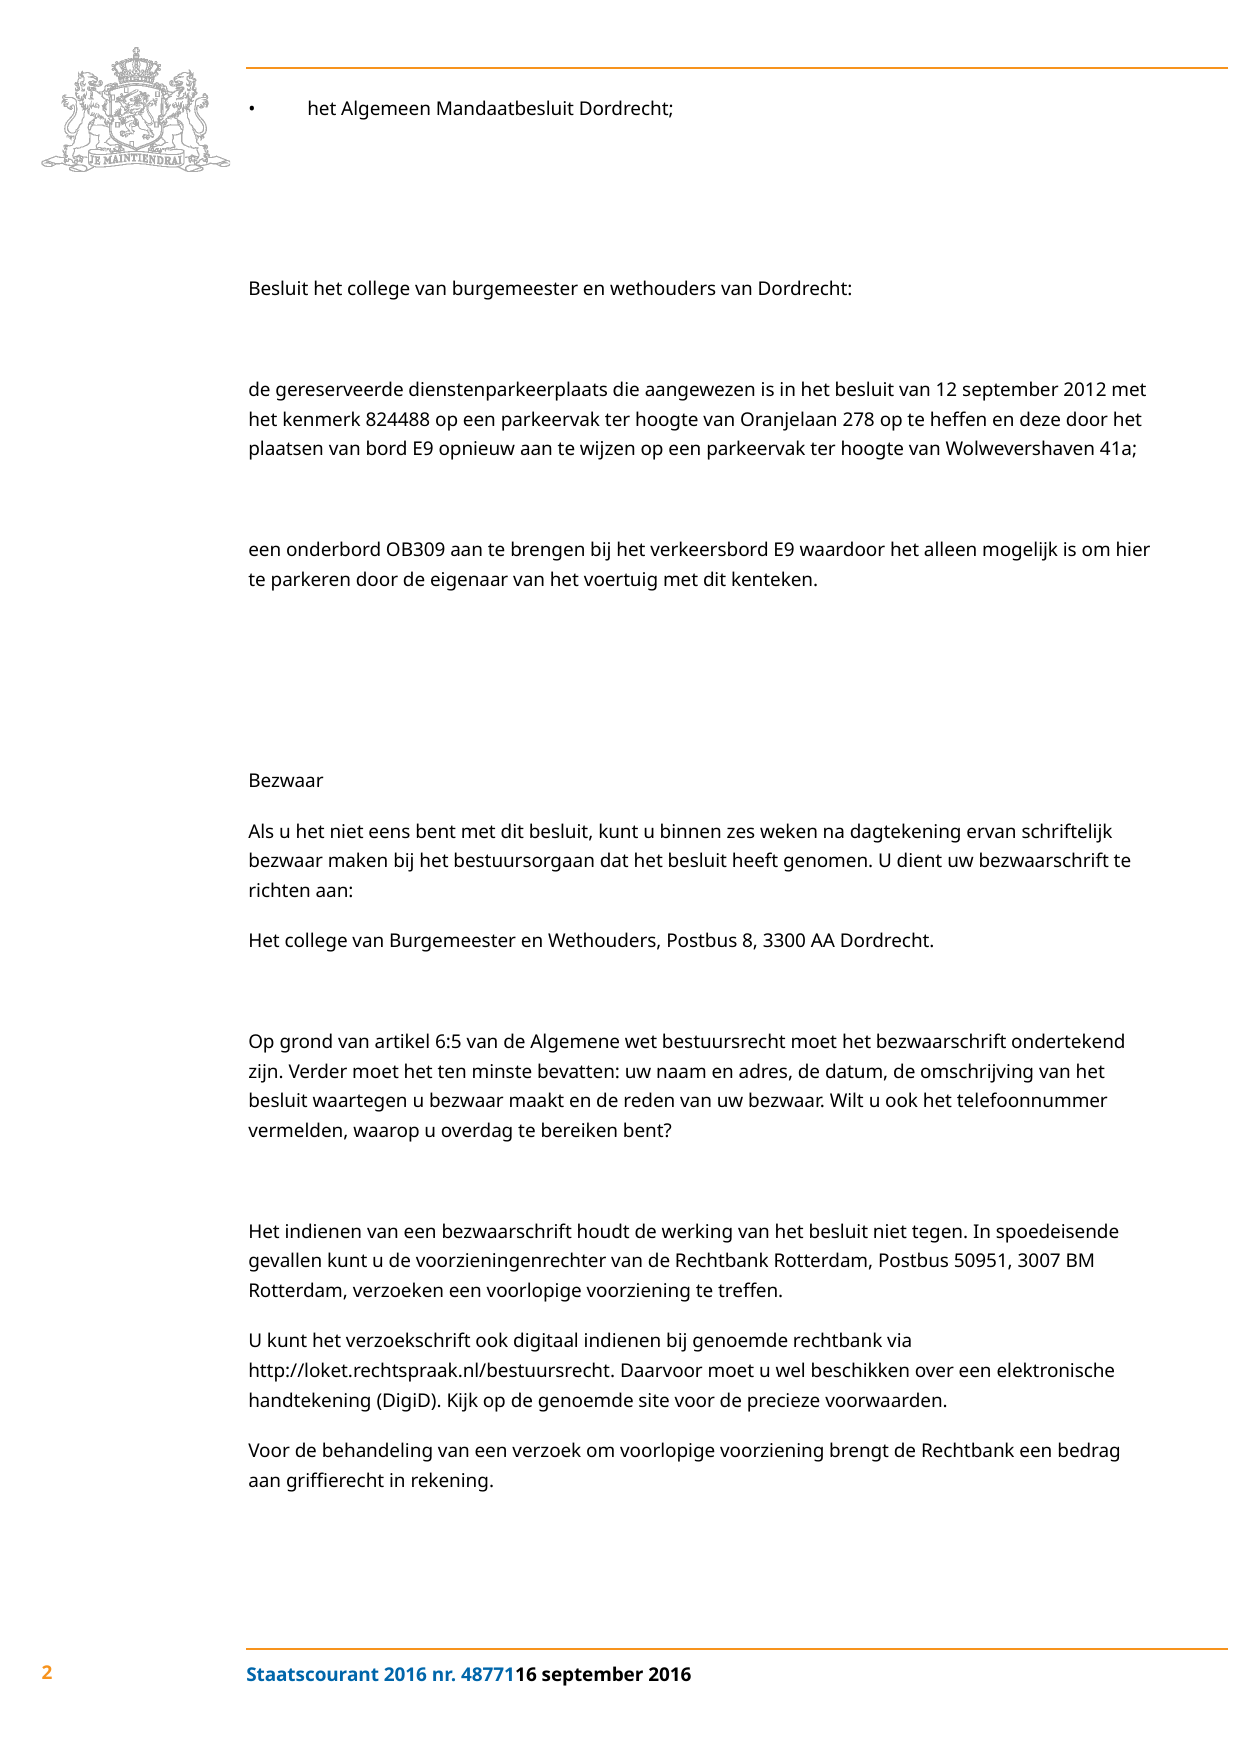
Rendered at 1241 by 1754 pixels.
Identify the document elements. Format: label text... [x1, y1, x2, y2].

text een onderbord OB309 aan te brengen bij het verkeersbord E9 waardoor het alleen mogelijk is om hier te parkeren door de eigenaar van het voertuig met dit kenteken. [248, 536, 1152, 592]
text de gereserveerde dienstenparkeerplaats die aangewezen is in het besluit van 12 september 2012 met het kenmerk 824488 op een parkeervak ter hoogte van Oranjelaan 278 op te heffen en deze door het plaatsen van bord E9 opnieuw aan te wijzen op een parkeervak ter hoogte van Wolwevershaven 41a; [248, 376, 1152, 461]
text Bezwaar [248, 768, 1152, 793]
text Besluit het college van burgemeester en wethouders van Dordrecht: [248, 276, 1152, 301]
text Als u het niet eens bent met dit besluit, kunt u binnen zes weken na dagtekening ervan schriftelijk bezwaar maken bij het bestuursorgaan dat het besluit heeft genomen. U dient uw bezwaarschrift te richten aan: [248, 818, 1152, 903]
text U kunt het verzoekschrift ook digitaal indienen bij genoemde rechtbank via http://loket.rechtspraak.nl/bestuursrecht. Daarvoor moet u wel beschikken over een elektronische handtekening (DigiD). Kijk op de genoemde site voor de precieze voorwaarden. [248, 1328, 1152, 1413]
text Het indienen van een bezwaarschrift houdt de werking van het besluit niet tegen. In spoedeisende gevallen kunt u de voorzieningenrechter van de Rechtbank Rotterdam, Postbus 50951, 3007 BM Rotterdam, verzoeken een voorlopige voorziening te treffen. [248, 1218, 1152, 1303]
text Voor de behandeling van een verzoek om voorlopige voorziening brengt de Rechtbank een bedrag aan griffierecht in rekening. [248, 1437, 1152, 1493]
text Op grond van artikel 6:5 van de Algemene wet bestuursrecht moet het bezwaarschrift ondertekend zijn. Verder moet het ten minste bevatten: uw naam en adres, de datum, de omschrijving van het besluit waartegen u bezwaar maakt en de reden van uw bezwaar. Wilt u ook het telefoonnummer vermelden, waarop u overdag te bereiken bent? [248, 1028, 1152, 1143]
picture [41, 47, 231, 172]
text Het college van Burgemeester en Wethouders, Postbus 8, 3300 AA Dordrecht. [248, 928, 1152, 953]
list het Algemeen Mandaatbesluit Dordrecht; [248, 95, 1152, 121]
